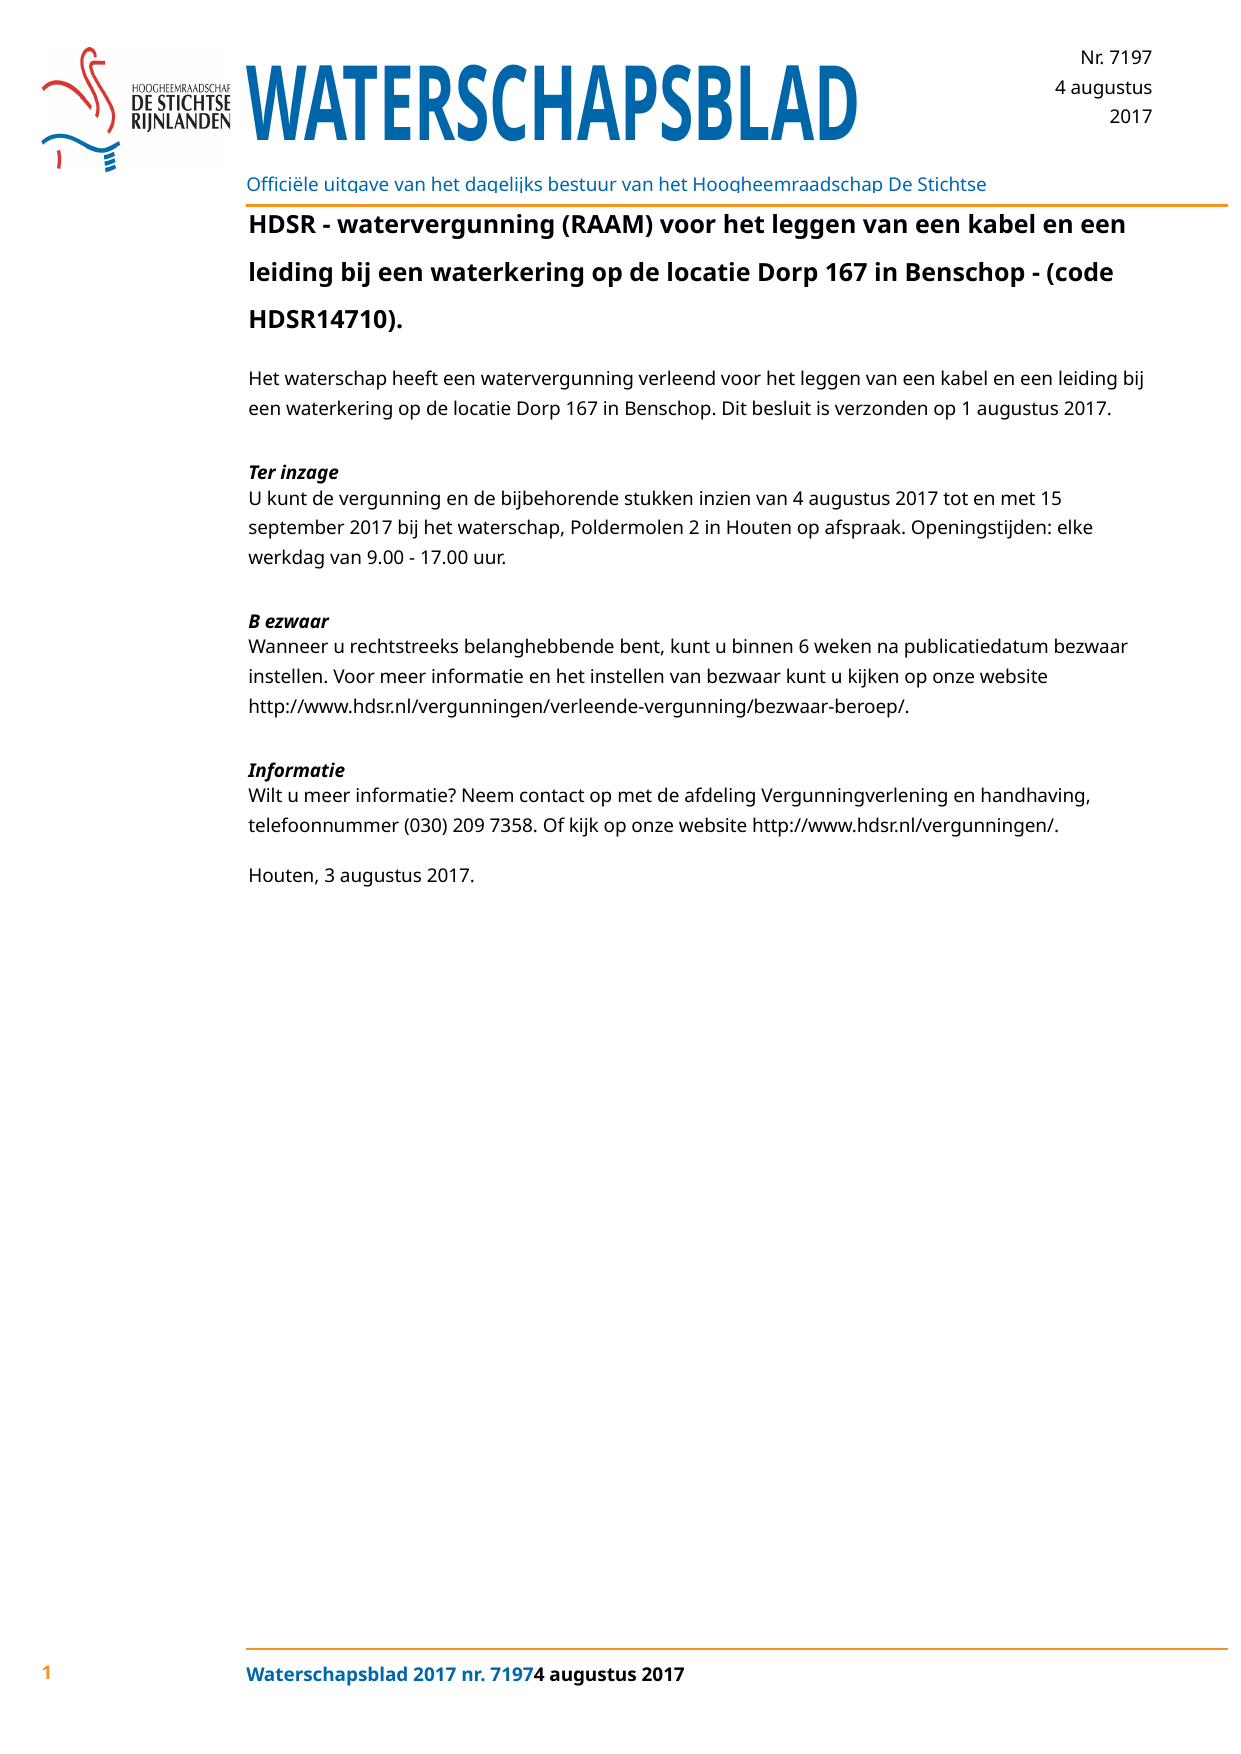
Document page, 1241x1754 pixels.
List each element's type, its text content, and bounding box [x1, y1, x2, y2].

text U kunt de vergunning en de bijbehorende stukken inzien van 4 augustus 2017 tot en met 15 september 2017 bij het waterschap, Poldermolen 2 in Houten op afspraak. Openingstijden: elke werkdag van 9.00 - 17.00 uur. [248, 485, 1152, 570]
text Informatie [248, 757, 1152, 782]
picture [41, 47, 231, 172]
text B ezwaar [248, 608, 1152, 634]
text Wanneer u rechtstreeks belanghebbende bent, kunt u binnen 6 weken na publicatiedatum bezwaar instellen. Voor meer informatie en het instellen van bezwaar kunt u kijken op onze website http://www.hdsr.nl/vergunningen/verleende-vergunning/bezwaar-beroep/. [248, 634, 1152, 718]
text Ter inzage [248, 459, 1152, 485]
text HDSR - watervergunning (RAAM) voor het leggen van een kabel en een leiding bij een waterkering op de locatie Dorp 167 in Benschop - (code HDSR14710). [248, 207, 1152, 336]
text Het waterschap heeft een watervergunning verleend voor het leggen van een kabel en een leiding bij een waterkering op de locatie Dorp 167 in Benschop. Dit besluit is verzonden op 1 augustus 2017. [248, 366, 1152, 421]
text Houten, 3 augustus 2017. [248, 862, 1152, 888]
text Wilt u meer informatie? Neem contact op met de afdeling Vergunningverlening en handhaving, telefoonnummer (030) 209 7358. Of kijk op onze website http://www.hdsr.nl/vergunningen/. [248, 782, 1152, 838]
